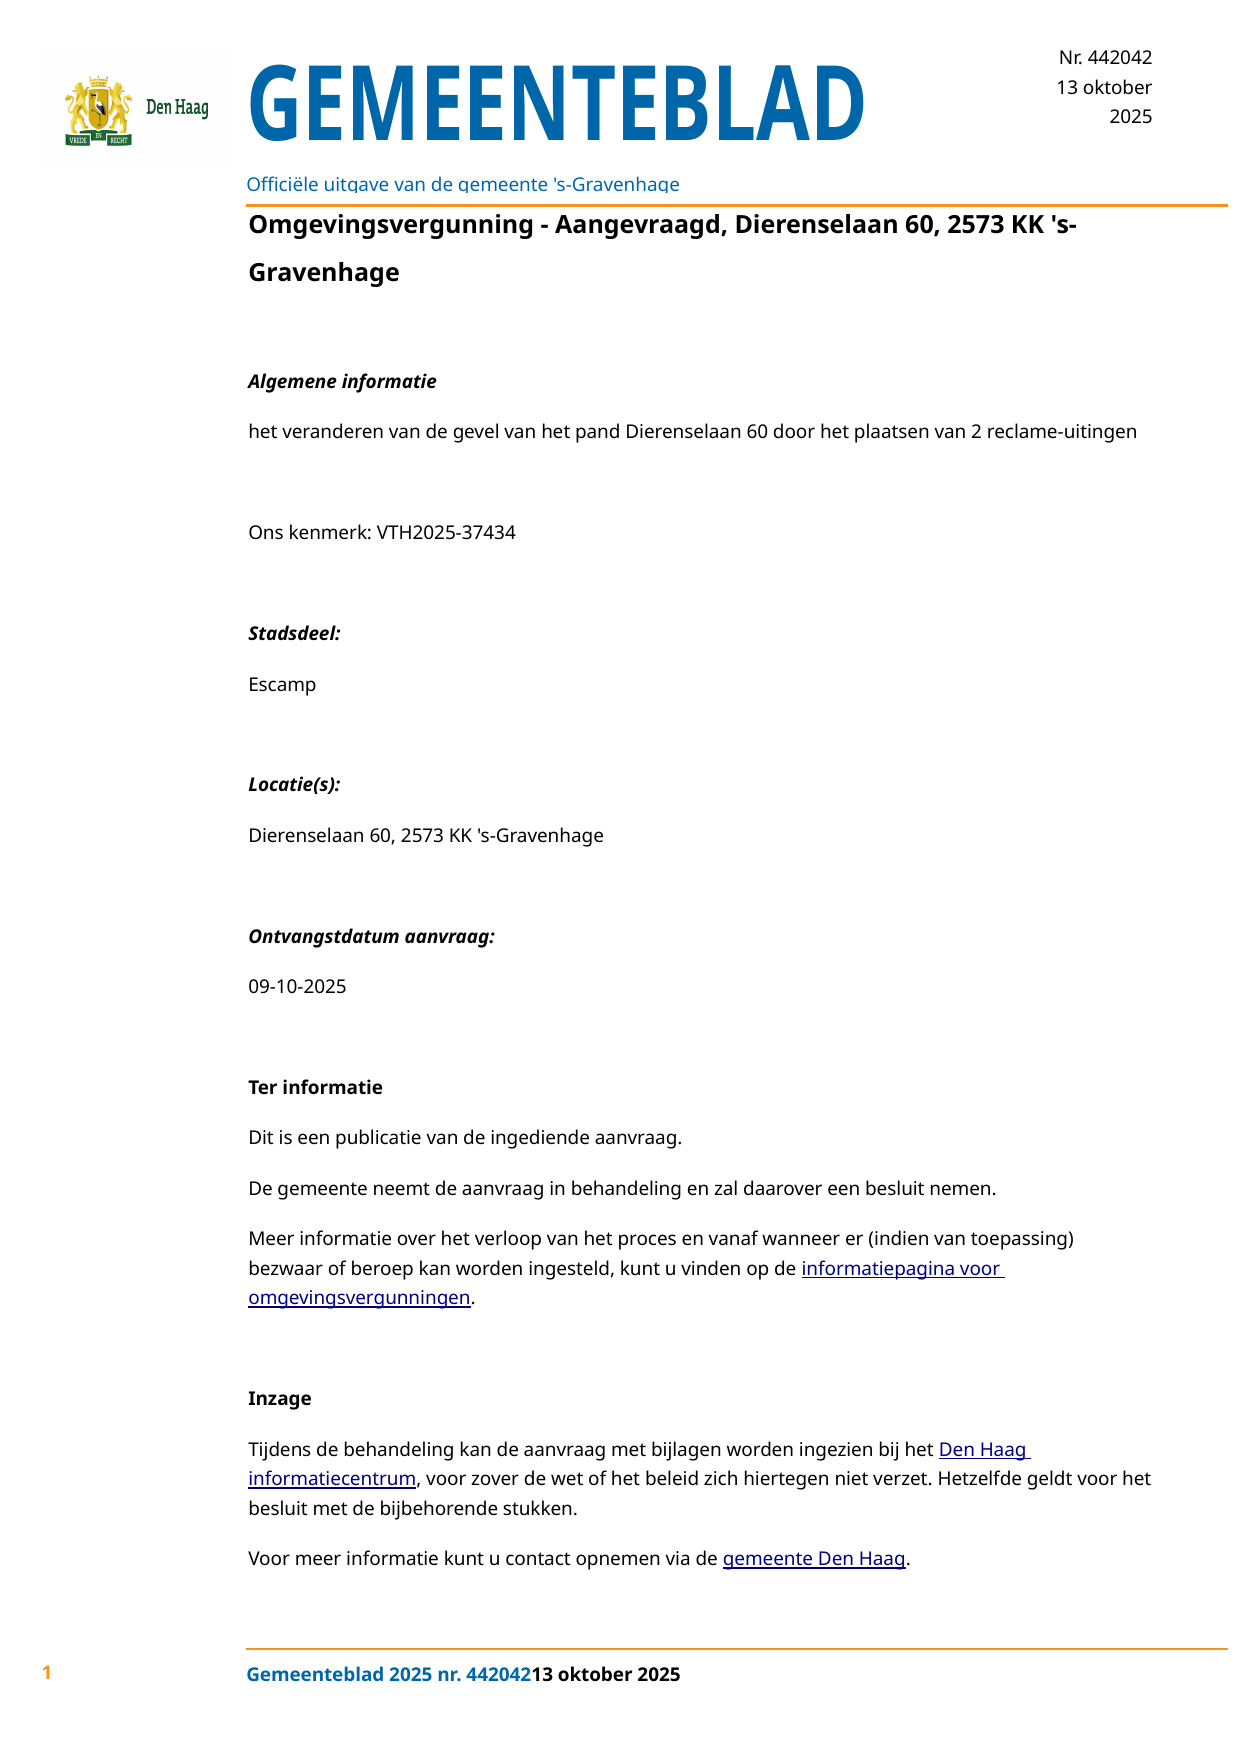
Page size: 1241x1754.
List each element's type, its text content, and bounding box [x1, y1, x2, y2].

text Meer informatie over het verloop van het proces en vanaf wanneer er (indien van toepassing) bezwaar of beroep kan worden ingesteld, kunt u vinden op de informatiepagina voor omgevingsvergunningen. [248, 1225, 1152, 1310]
text Ontvangstdatum aanvraag: [248, 923, 1152, 949]
text het veranderen van de gevel van het pand Dierenselaan 60 door het plaatsen van 2 reclame-uitingen [248, 419, 1152, 444]
text Algemene informatie [248, 368, 1152, 394]
text Voor meer informatie kunt u contact opnemen via de gemeente Den Haag. [248, 1545, 1152, 1571]
text Locatie(s): [248, 772, 1152, 797]
text Dit is een publicatie van de ingediende aanvraag. [248, 1124, 1152, 1150]
text 09-10-2025 [248, 973, 1152, 999]
text Stadsdeel: [248, 620, 1152, 646]
text Omgevingsvergunning - Aangevraagd, Dierenselaan 60, 2573 KK 's-Gravenhage [248, 207, 1152, 288]
text Inzage [248, 1385, 1152, 1411]
text Ter informatie [248, 1074, 1152, 1100]
text De gemeente neemt de aanvraag in behandeling en zal daarover een besluit nemen. [248, 1175, 1152, 1201]
picture [41, 47, 231, 172]
text Tijdens de behandeling kan de aanvraag met bijlagen worden ingezien bij het Den Haag informatiecentrum, voor zover de wet of het beleid zich hiertegen niet verzet. Hetzelfde geldt voor het besluit met de bijbehorende stukken. [248, 1436, 1152, 1521]
text Dierenselaan 60, 2573 KK 's-Gravenhage [248, 822, 1152, 848]
text Escamp [248, 671, 1152, 697]
text Ons kenmerk: VTH2025-37434 [248, 519, 1152, 545]
